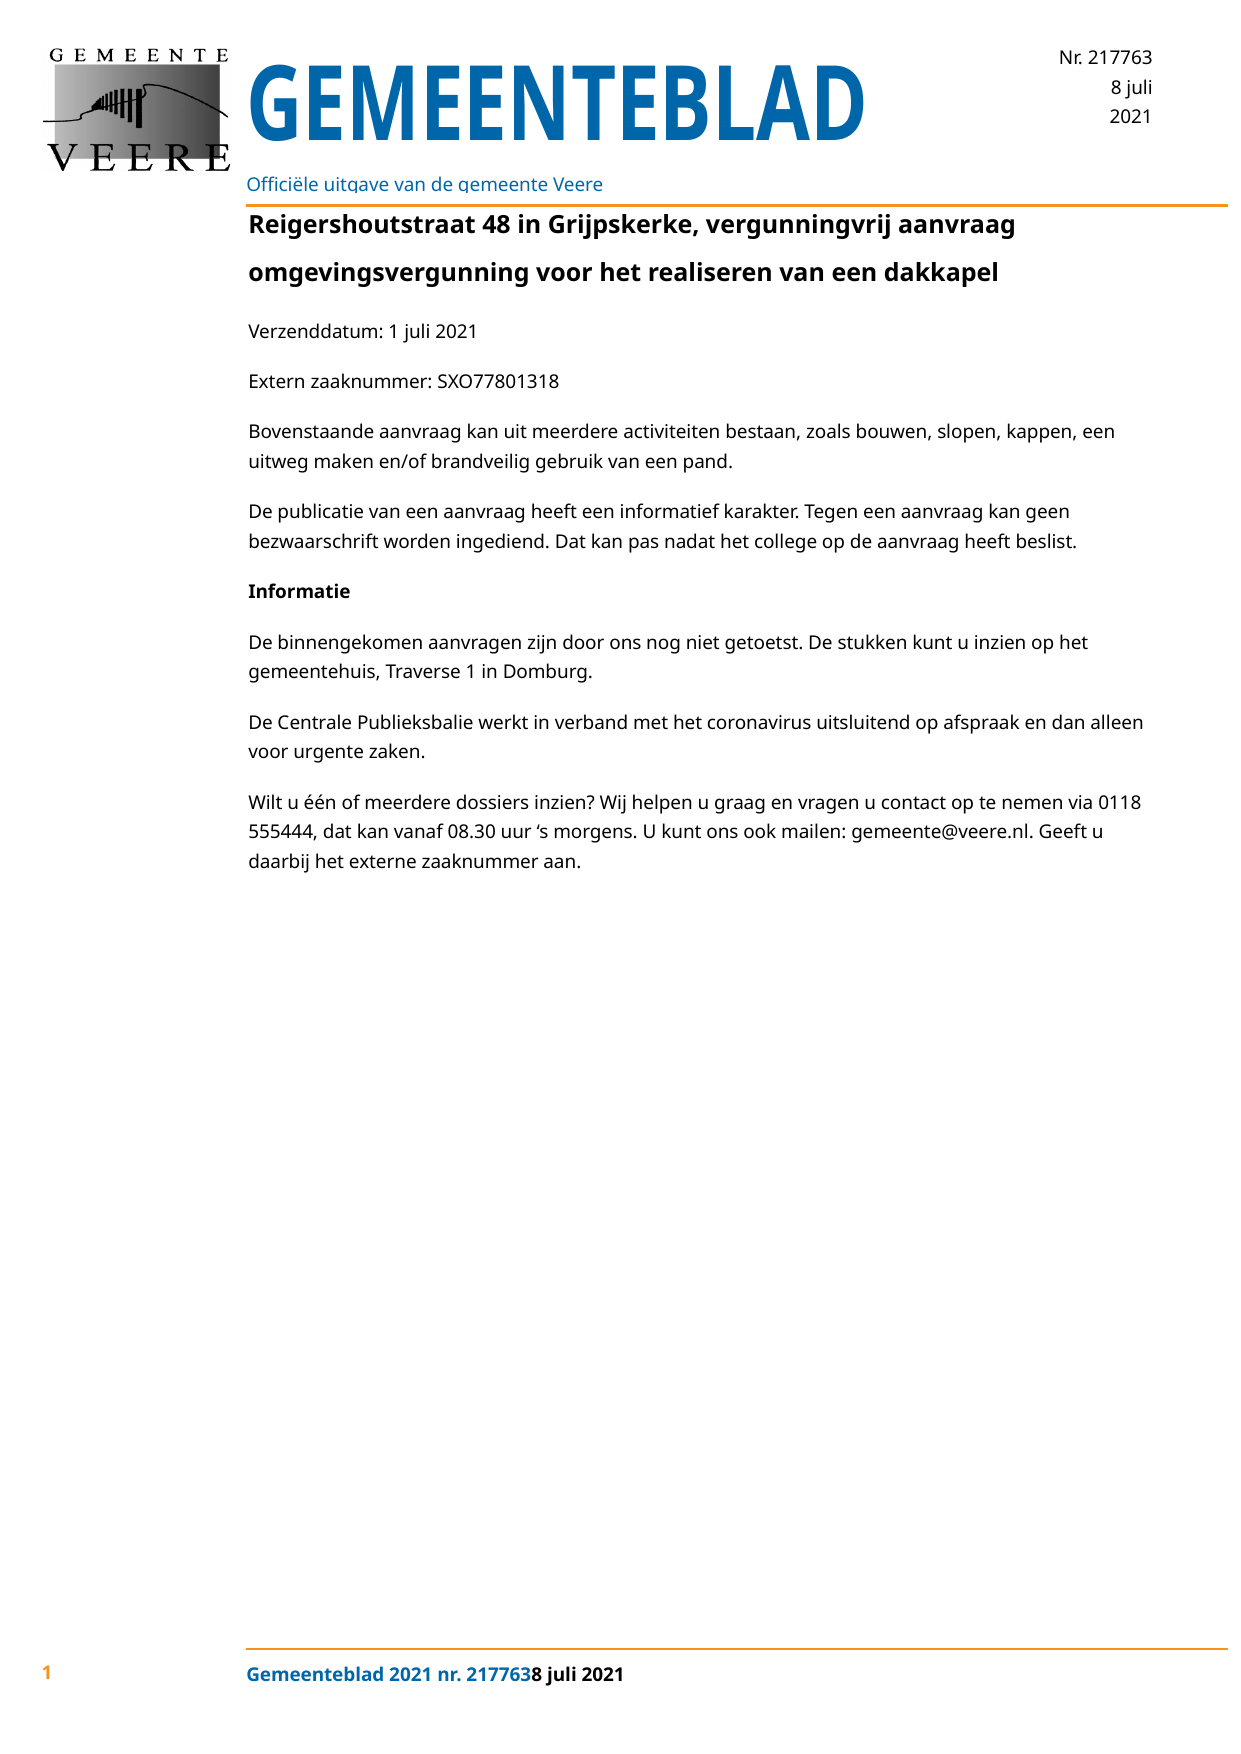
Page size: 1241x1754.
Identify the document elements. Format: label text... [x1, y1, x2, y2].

picture [41, 47, 231, 172]
text De binnengekomen aanvragen zijn door ons nog niet getoetst. De stukken kunt u inzien op het gemeentehuis, Traverse 1 in Domburg. [248, 629, 1152, 684]
text Extern zaaknummer: SXO77801318 [248, 368, 1152, 394]
text Wilt u één of meerdere dossiers inzien? Wij helpen u graag en vragen u contact op te nemen via 0118 555444, dat kan vanaf 08.30 uur ‘s morgens. U kunt ons ook mailen: gemeente@veere.nl. Geeft u daarbij het externe zaaknummer aan. [248, 789, 1152, 874]
text De publicatie van een aanvraag heeft een informatief karakter. Tegen een aanvraag kan geen bezwaarschrift worden ingediend. Dat kan pas nadat het college op de aanvraag heeft beslist. [248, 499, 1152, 554]
text Verzenddatum: 1 juli 2021 [248, 318, 1152, 344]
text De Centrale Publieksbalie werkt in verband met het coronavirus uitsluitend op afspraak en dan alleen voor urgente zaken. [248, 709, 1152, 764]
text Informatie [248, 579, 1152, 604]
text Bovenstaande aanvraag kan uit meerdere activiteiten bestaan, zoals bouwen, slopen, kappen, een uitweg maken en/of brandveilig gebruik van een pand. [248, 419, 1152, 474]
text Reigershoutstraat 48 in Grijpskerke, vergunningvrij aanvraag omgevingsvergunning voor het realiseren van een dakkapel [248, 207, 1152, 288]
